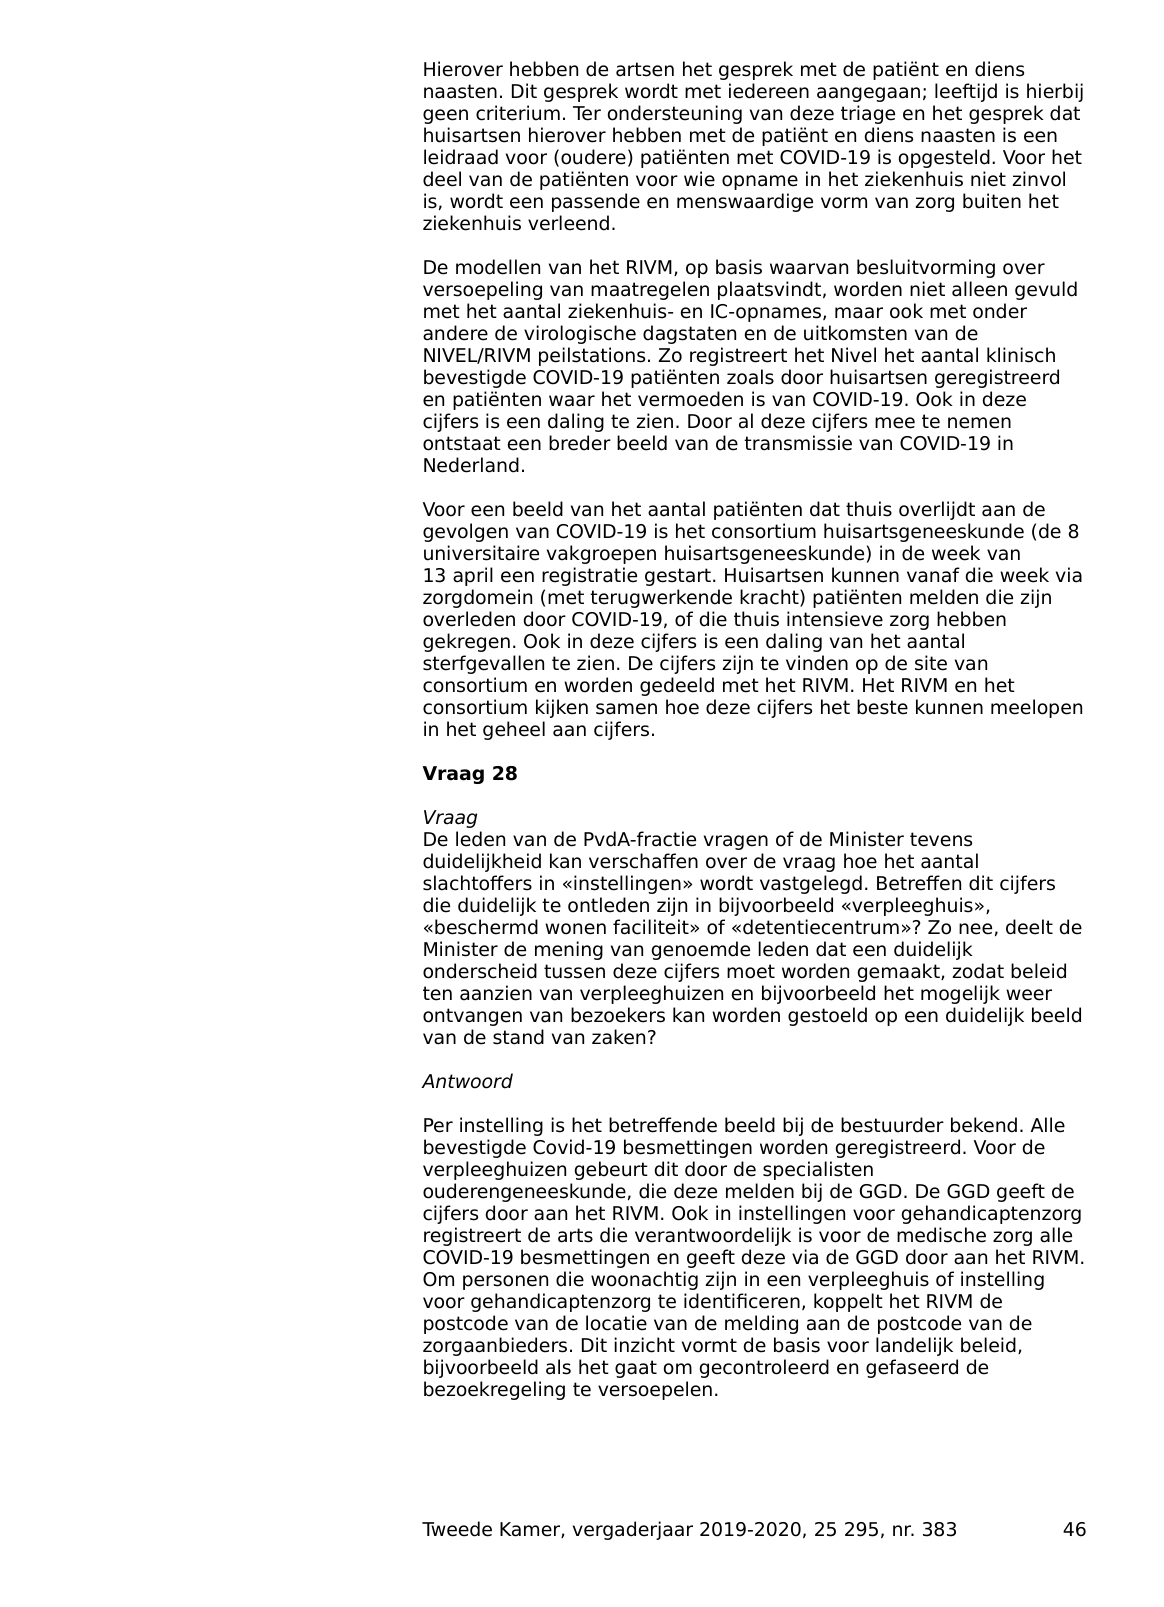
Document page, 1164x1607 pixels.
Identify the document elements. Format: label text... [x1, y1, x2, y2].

text Per instelling is het betreffende beeld bij de bestuurder bekend. Alle bevestigde Covid-19 besmettingen worden geregistreerd. Voor de verpleeghuizen gebeurt dit door de specialisten ouderengeneeskunde, die deze melden bij de GGD. De GGD geeft de cijfers door aan het RIVM. Ook in instellingen voor gehandicaptenzorg registreert de arts die verantwoordelijk is voor de medische zorg alle COVID-19 besmettingen en geeft deze via de GGD door aan het RIVM. [422, 1115, 1087, 1269]
text Om personen die woonachtig zijn in een verpleeghuis of instelling voor gehandicaptenzorg te identificeren, koppelt het RIVM de postcode van de locatie van de melding aan de postcode van de zorgaanbieders. Dit inzicht vormt de basis voor landelijk beleid, bijvoorbeeld als het gaat om gecontroleerd en gefaseerd de bezoekregeling te versoepelen. [422, 1269, 1087, 1401]
subtitle Antwoord [422, 1071, 1087, 1093]
text De modellen van het RIVM, op basis waarvan besluitvorming over versoepeling van maatregelen plaatsvindt, worden niet alleen gevuld met het aantal ziekenhuis- en IC-opnames, maar ook met onder andere de virologische dagstaten en de uitkomsten van de NIVEL/RIVM peilstations. Zo registreert het Nivel het aantal klinisch bevestigde COVID-19 patiënten zoals door huisartsen geregistreerd en patiënten waar het vermoeden is van COVID-19. Ook in deze cijfers is een daling te zien. Door al deze cijfers mee te nemen ontstaat een breder beeld van de transmissie van COVID-19 in Nederland. [422, 257, 1087, 477]
text Hierover hebben de artsen het gesprek met de patiënt en diens naasten. Dit gesprek wordt met iedereen aangegaan; leeftijd is hierbij geen criterium. Ter ondersteuning van deze triage en het gesprek dat huisartsen hierover hebben met de patiënt en diens naasten is een leidraad voor (oudere) patiënten met COVID-19 is opgesteld. Voor het deel van de patiënten voor wie opname in het ziekenhuis niet zinvol is, wordt een passende en menswaardige vorm van zorg buiten het ziekenhuis verleend. [422, 59, 1087, 235]
text Voor een beeld van het aantal patiënten dat thuis overlijdt aan de gevolgen van COVID-19 is het consortium huisartsgeneeskunde (de 8 universitaire vakgroepen huisartsgeneeskunde) in de week van 13 april een registratie gestart. Huisartsen kunnen vanaf die week via zorgdomein (met terugwerkende kracht) patiënten melden die zijn overleden door COVID-19, of die thuis intensieve zorg hebben gekregen. Ook in deze cijfers is een daling van het aantal sterfgevallen te zien. De cijfers zijn te vinden op de site van consortium en worden gedeeld met het RIVM. Het RIVM en het consortium kijken samen hoe deze cijfers het beste kunnen meelopen in het geheel aan cijfers. [422, 499, 1087, 741]
subtitle Vraag 28 [422, 763, 1087, 785]
text De leden van de PvdA-fractie vragen of de Minister tevens duidelijkheid kan verschaffen over de vraag hoe het aantal slachtoffers in «instellingen» wordt vastgelegd. Betreffen dit cijfers die duidelijk te ontleden zijn in bijvoorbeeld «verpleeghuis», «beschermd wonen faciliteit» of «detentiecentrum»? Zo nee, deelt de Minister de mening van genoemde leden dat een duidelijk onderscheid tussen deze cijfers moet worden gemaakt, zodat beleid ten aanzien van verpleeghuizen en bijvoorbeeld het mogelijk weer ontvangen van bezoekers kan worden gestoeld op een duidelijk beeld van de stand van zaken? [422, 829, 1087, 1049]
subtitle Vraag [422, 807, 1087, 829]
